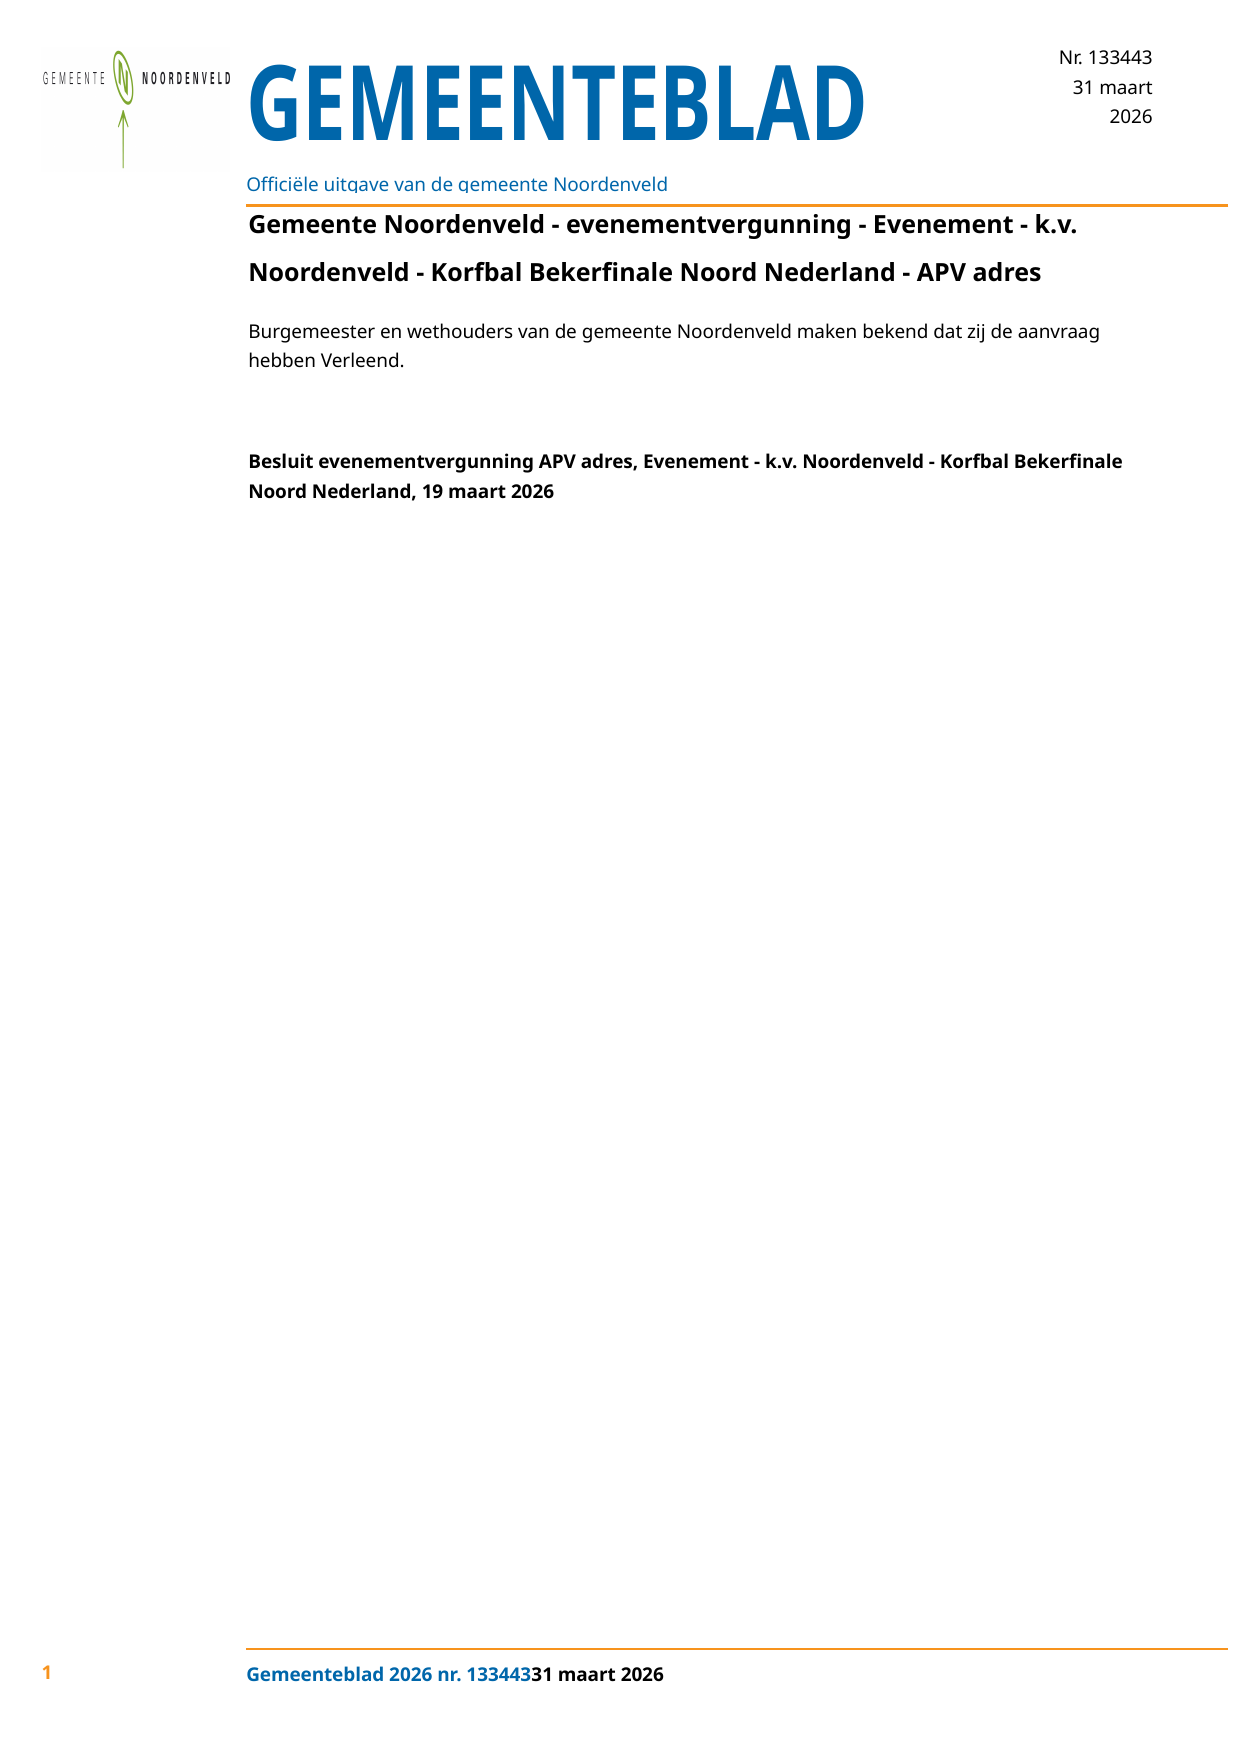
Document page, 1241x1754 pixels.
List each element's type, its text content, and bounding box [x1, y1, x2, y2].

text Gemeente Noordenveld - evenementvergunning - Evenement - k.v. Noordenveld - Korfbal Bekerfinale Noord Nederland - APV adres [248, 207, 1152, 288]
text Burgemeester en wethouders van de gemeente Noordenveld maken bekend dat zij de aanvraag hebben Verleend. [248, 318, 1152, 373]
picture [41, 47, 231, 172]
text Besluit evenementvergunning APV adres, Evenement - k.v. Noordenveld - Korfbal Bekerfinale Noord Nederland, 19 maart 2026 [248, 448, 1152, 504]
